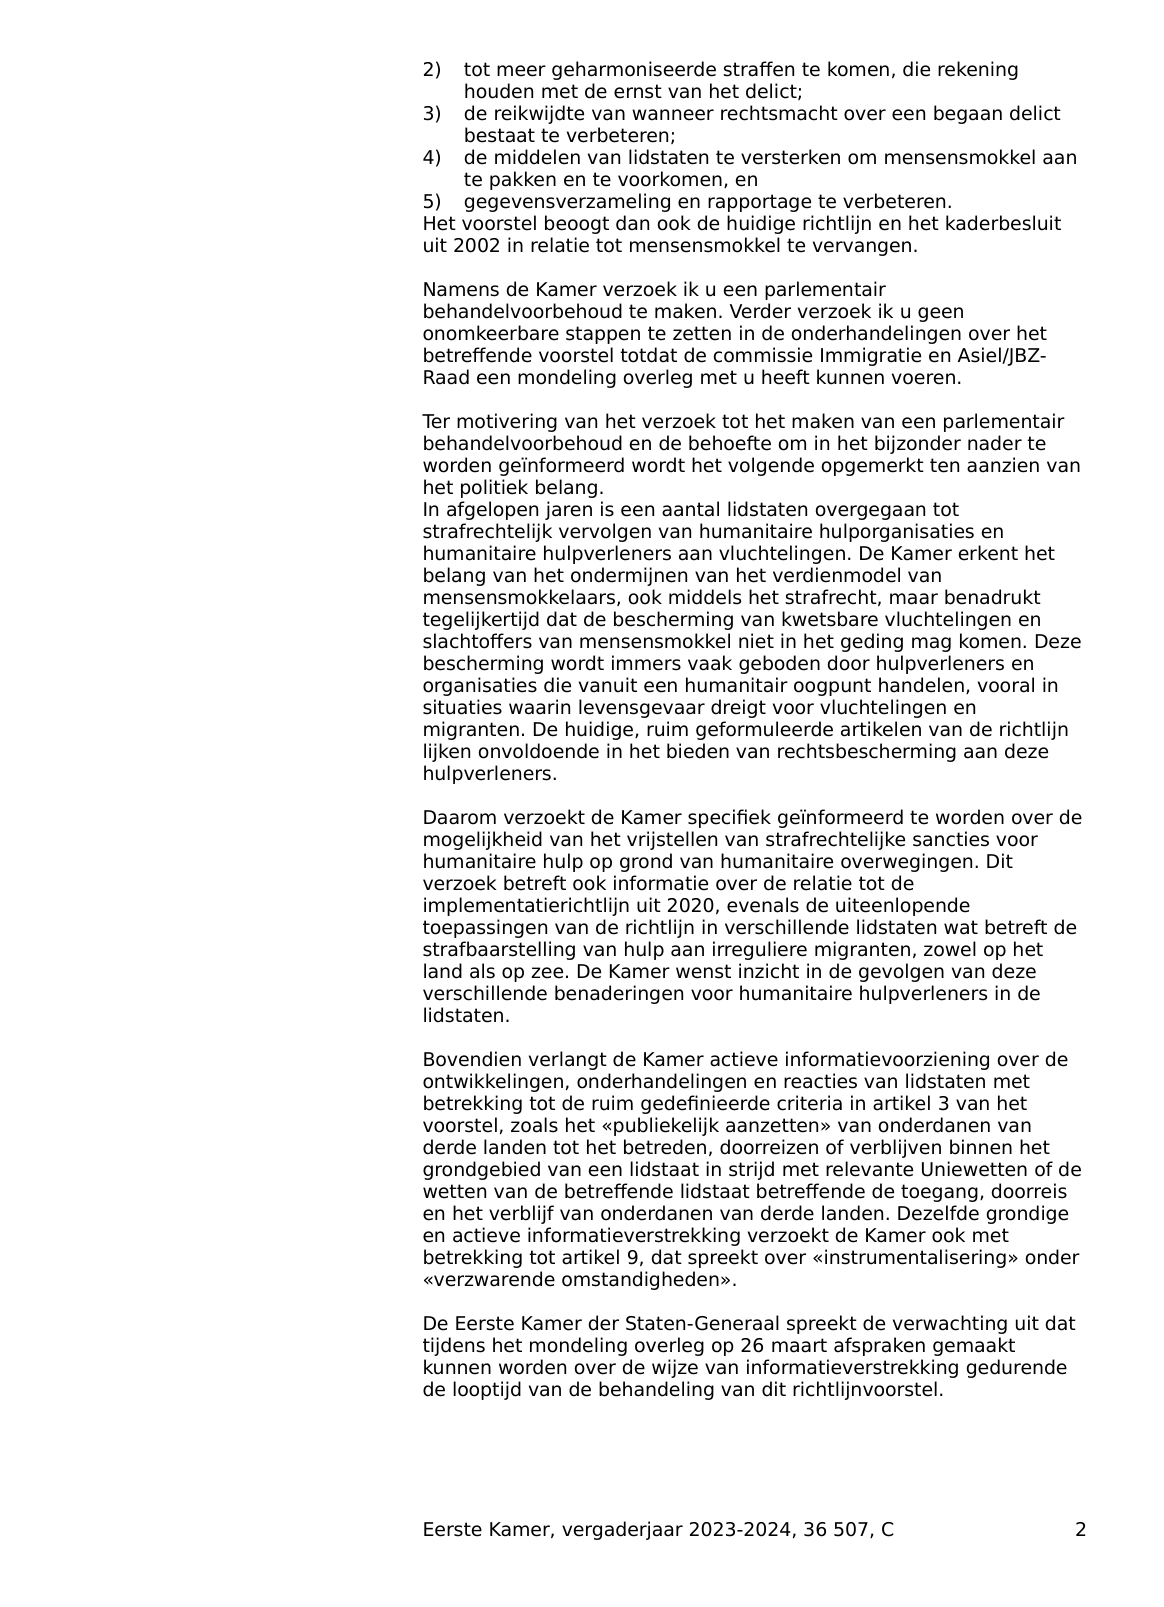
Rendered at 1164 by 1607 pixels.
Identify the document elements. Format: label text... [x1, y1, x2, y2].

text Bovendien verlangt de Kamer actieve informatievoorziening over de ontwikkelingen, onderhandelingen en reacties van lidstaten met betrekking tot de ruim gedefinieerde criteria in artikel 3 van het voorstel, zoals het «publiekelijk aanzetten» van onderdanen van derde landen tot het betreden, doorreizen of verblijven binnen het grondgebied van een lidstaat in strijd met relevante Uniewetten of de wetten van de betreffende lidstaat betreffende de toegang, doorreis en het verblijf van onderdanen van derde landen. Dezelfde grondige en actieve informatieverstrekking verzoekt de Kamer ook met betrekking tot artikel 9, dat spreekt over «instrumentalisering» onder «verzwarende omstandigheden». [422, 1049, 1087, 1291]
text 5) gegevensverzameling en rapportage te verbeteren. [422, 191, 1087, 213]
text De Eerste Kamer der Staten-Generaal spreekt de verwachting uit dat tijdens het mondeling overleg op 26 maart afspraken gemaakt kunnen worden over de wijze van informatieverstrekking gedurende de looptijd van de behandeling van dit richtlijnvoorstel. [422, 1313, 1087, 1401]
text Namens de Kamer verzoek ik u een parlementair behandelvoorbehoud te maken. Verder verzoek ik u geen onomkeerbare stappen te zetten in de onderhandelingen over het betreffende voorstel totdat de commissie Immigratie en Asiel/JBZ-Raad een mondeling overleg met u heeft kunnen voeren. [422, 279, 1087, 389]
text In afgelopen jaren is een aantal lidstaten overgegaan tot strafrechtelijk vervolgen van humanitaire hulporganisaties en humanitaire hulpverleners aan vluchtelingen. De Kamer erkent het belang van het ondermijnen van het verdienmodel van mensensmokkelaars, ook middels het strafrecht, maar benadrukt tegelijkertijd dat de bescherming van kwetsbare vluchtelingen en slachtoffers van mensensmokkel niet in het geding mag komen. Deze bescherming wordt immers vaak geboden door hulpverleners en organisaties die vanuit een humanitair oogpunt handelen, vooral in situaties waarin levensgevaar dreigt voor vluchtelingen en migranten. De huidige, ruim geformuleerde artikelen van de richtlijn lijken onvoldoende in het bieden van rechtsbescherming aan deze hulpverleners. [422, 499, 1087, 785]
text 2) tot meer geharmoniseerde straffen te komen, die rekening houden met de ernst van het delict; [422, 59, 1087, 103]
text 4) de middelen van lidstaten te versterken om mensensmokkel aan te pakken en te voorkomen, en [422, 147, 1087, 191]
text Het voorstel beoogt dan ook de huidige richtlijn en het kaderbesluit uit 2002 in relatie tot mensensmokkel te vervangen. [422, 213, 1087, 257]
text Ter motivering van het verzoek tot het maken van een parlementair behandelvoorbehoud en de behoefte om in het bijzonder nader te worden geïnformeerd wordt het volgende opgemerkt ten aanzien van het politiek belang. [422, 411, 1087, 499]
text Daarom verzoekt de Kamer specifiek geïnformeerd te worden over de mogelijkheid van het vrijstellen van strafrechtelijke sancties voor humanitaire hulp op grond van humanitaire overwegingen. Dit verzoek betreft ook informatie over de relatie tot de implementatierichtlijn uit 2020, evenals de uiteenlopende toepassingen van de richtlijn in verschillende lidstaten wat betreft de strafbaarstelling van hulp aan irreguliere migranten, zowel op het land als op zee. De Kamer wenst inzicht in de gevolgen van deze verschillende benaderingen voor humanitaire hulpverleners in de lidstaten. [422, 807, 1087, 1027]
text 3) de reikwijdte van wanneer rechtsmacht over een begaan delict bestaat te verbeteren; [422, 103, 1087, 147]
